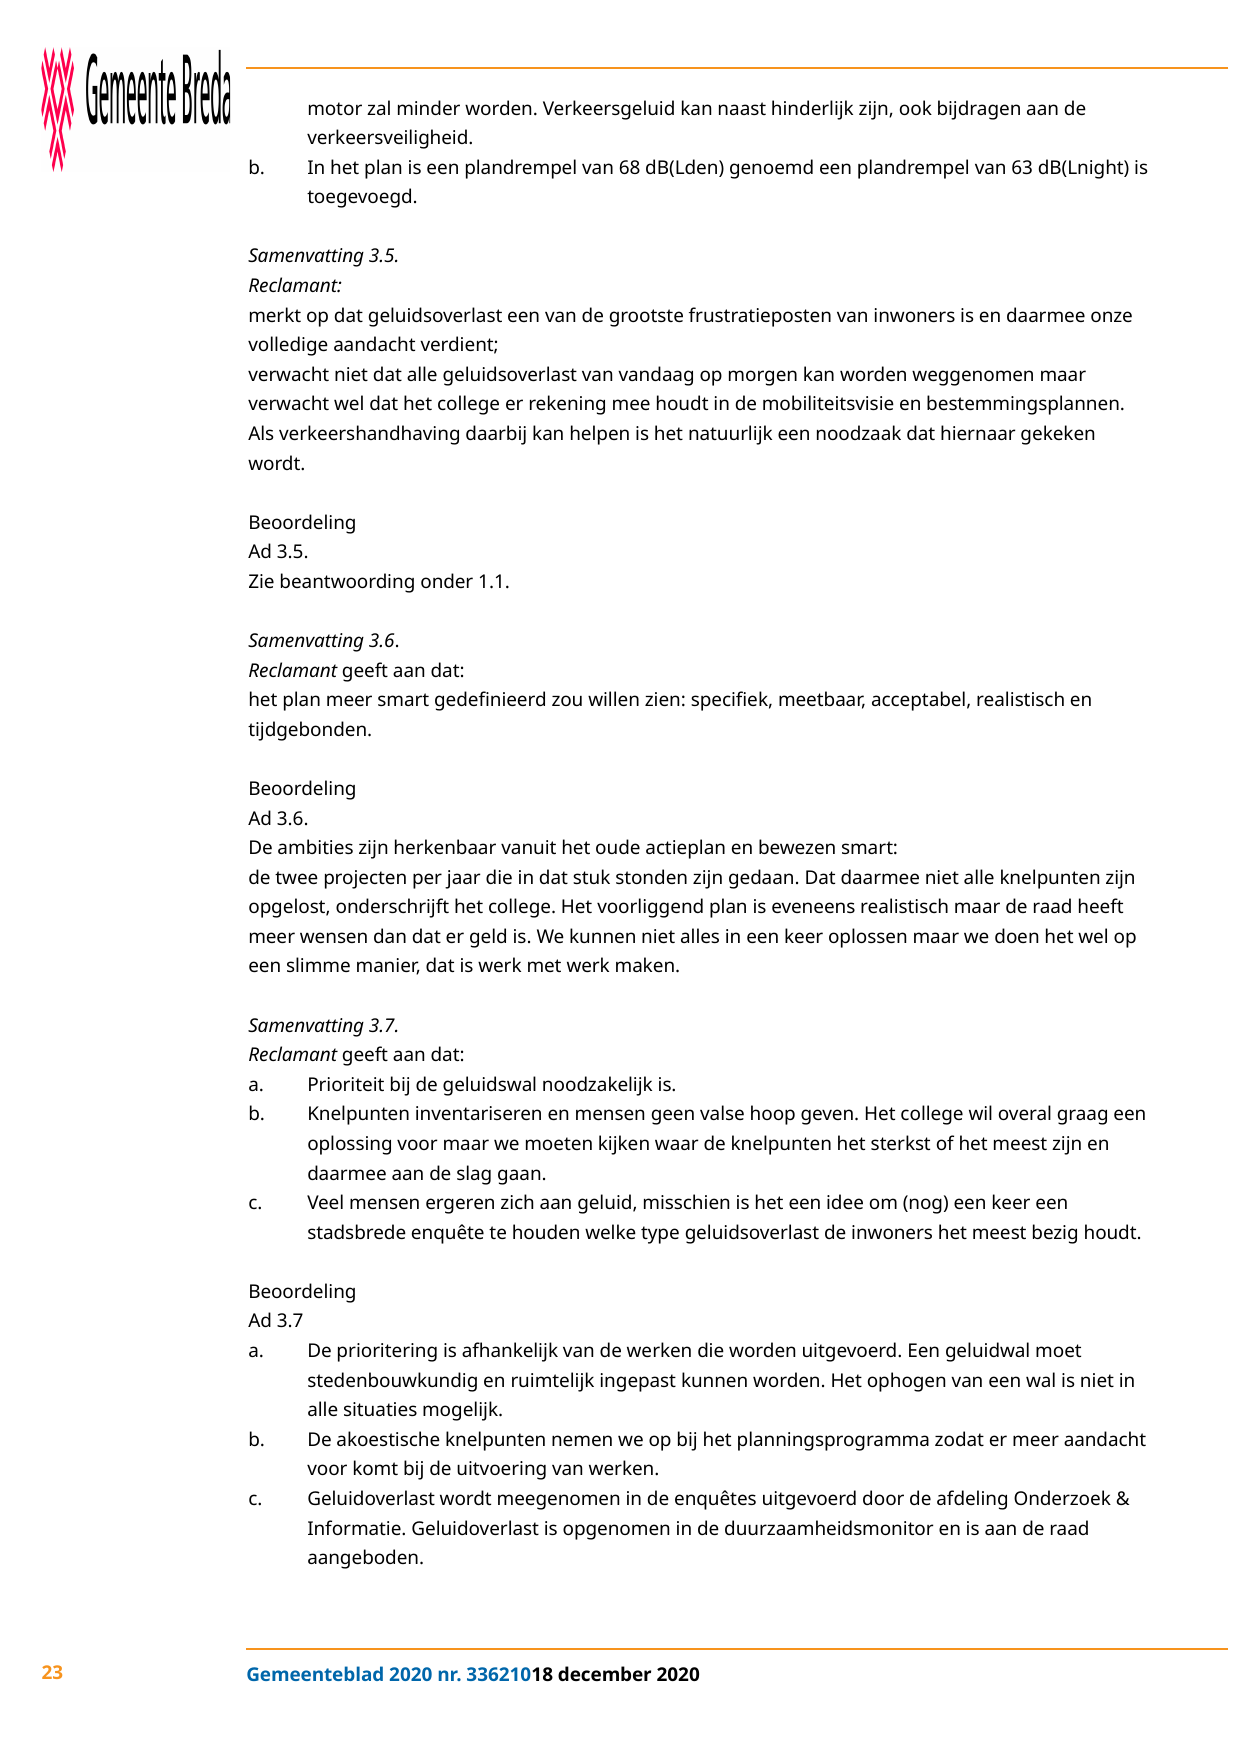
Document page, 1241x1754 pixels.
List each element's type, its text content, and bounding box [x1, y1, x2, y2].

text Ad 3.7 [248, 1308, 1152, 1333]
list De prioritering is afhankelijk van de werken die worden uitgevoerd. Een geluidwal moet stedenbouwkundig en ruimtelijk ingepast kunnen worden. Het ophogen van een wal is niet in alle situaties mogelijk. [248, 1337, 1152, 1422]
list Veel mensen ergeren zich aan geluid, misschien is het een idee om (nog) een keer een stadsbrede enquête te houden welke type geluidsoverlast de inwoners het meest bezig houdt. [248, 1189, 1152, 1245]
text Samenvatting 3.7. [248, 1012, 1152, 1038]
text verwacht niet dat alle geluidsoverlast van vandaag op morgen kan worden weggenomen maar verwacht wel dat het college er rekening mee houdt in de mobiliteitsvisie en bestemmingsplannen. Als verkeershandhaving daarbij kan helpen is het natuurlijk een noodzaak dat hiernaar gekeken wordt. [248, 361, 1152, 476]
text de twee projecten per jaar die in dat stuk stonden zijn gedaan. Dat daarmee niet alle knelpunten zijn opgelost, onderschrijft het college. Het voorliggend plan is eveneens realistisch maar de raad heeft meer wensen dan dat er geld is. We kunnen niet alles in een keer oplossen maar we doen het wel op een slimme manier, dat is werk met werk maken. [248, 864, 1152, 978]
text Ad 3.5. [248, 538, 1152, 564]
list motor zal minder worden. Verkeersgeluid kan naast hinderlijk zijn, ook bijdragen aan de verkeersveiligheid. [248, 95, 1152, 150]
text Reclamant geeft aan dat: [248, 1041, 1152, 1067]
list Geluidoverlast wordt meegenomen in de enquêtes uitgevoerd door de afdeling Onderzoek & Informatie. Geluidoverlast is opgenomen in de duurzaamheidsmonitor en is aan de raad aangeboden. [248, 1485, 1152, 1570]
text Samenvatting 3.6. [248, 627, 1152, 653]
text het plan meer smart gedefinieerd zou willen zien: specifiek, meetbaar, acceptabel, realistisch en tijdgebonden. [248, 686, 1152, 742]
text Samenvatting 3.5. [248, 243, 1152, 268]
list Knelpunten inventariseren en mensen geen valse hoop geven. Het college wil overal graag een oplossing voor maar we moeten kijken waar de knelpunten het sterkst of het meest zijn en daarmee aan de slag gaan. [248, 1101, 1152, 1186]
list In het plan is een plandrempel van 68 dB(Lden) genoemd een plandrempel van 63 dB(Lnight) is toegevoegd. [248, 154, 1152, 209]
text Beoordeling [248, 509, 1152, 535]
text Beoordeling [248, 1278, 1152, 1304]
list Prioriteit bij de geluidswal noodzakelijk is. [248, 1071, 1152, 1097]
list De akoestische knelpunten nemen we op bij het planningsprogramma zodat er meer aandacht voor komt bij de uitvoering van werken. [248, 1426, 1152, 1481]
text Ad 3.6. [248, 805, 1152, 831]
text Beoordeling [248, 775, 1152, 801]
text Reclamant: [248, 272, 1152, 298]
text Reclamant geeft aan dat: [248, 657, 1152, 683]
text merkt op dat geluidsoverlast een van de grootste frustratieposten van inwoners is en daarmee onze volledige aandacht verdient; [248, 302, 1152, 357]
text De ambities zijn herkenbaar vanuit het oude actieplan en bewezen smart: [248, 834, 1152, 860]
text Zie beantwoording onder 1.1. [248, 568, 1152, 594]
picture [41, 47, 231, 172]
